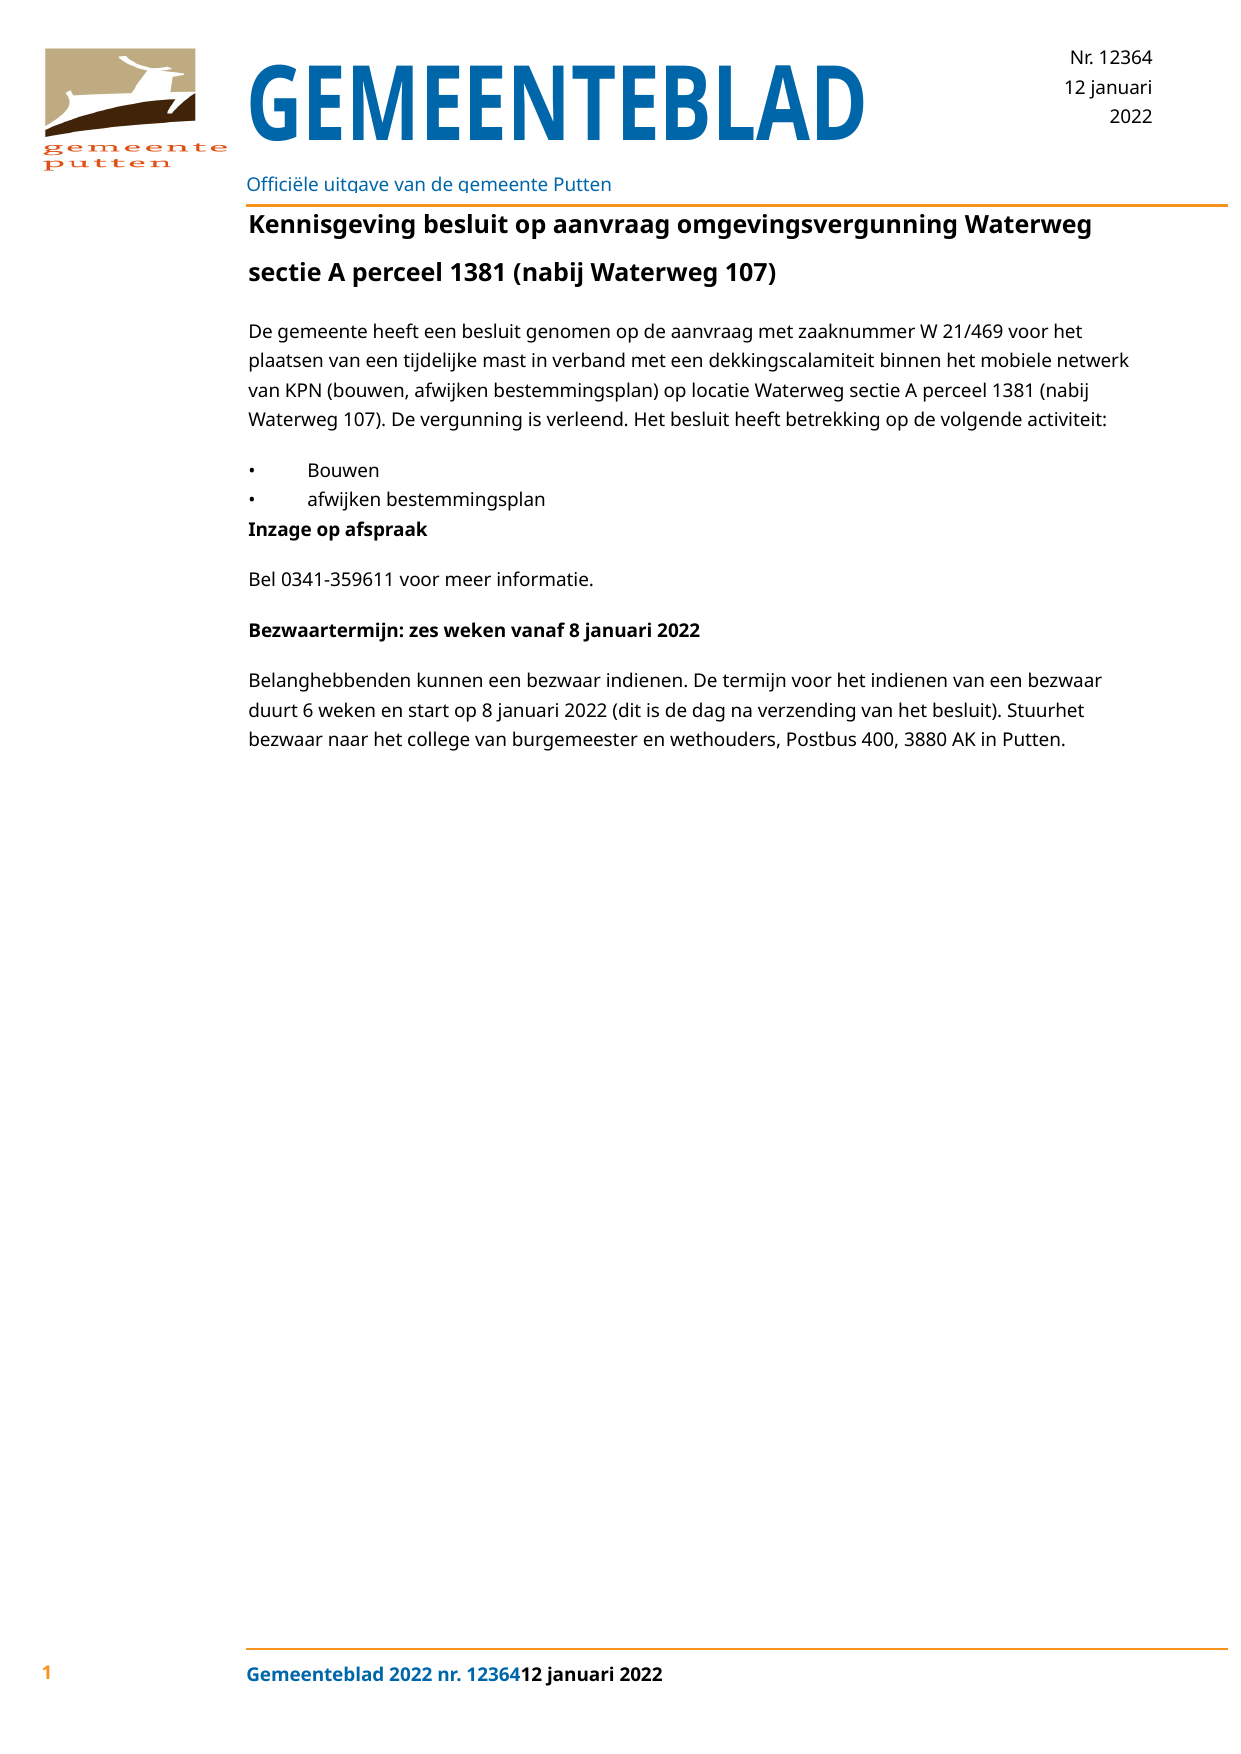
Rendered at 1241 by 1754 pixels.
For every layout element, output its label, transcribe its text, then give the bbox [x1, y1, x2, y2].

text Kennisgeving besluit op aanvraag omgevingsvergunning Waterweg sectie A perceel 1381 (nabij Waterweg 107) [248, 207, 1152, 288]
text Inzage op afspraak [248, 516, 1152, 542]
list afwijken bestemmingsplan [248, 487, 1152, 512]
text Bel 0341-359611 voor meer informatie. [248, 567, 1152, 592]
list Bouwen [248, 457, 1152, 483]
text De gemeente heeft een besluit genomen op de aanvraag met zaaknummer W 21/469 voor het plaatsen van een tijdelijke mast in verband met een dekkingscalamiteit binnen het mobiele netwerk van KPN (bouwen, afwijken bestemmingsplan) op locatie Waterweg sectie A perceel 1381 (nabij Waterweg 107). De vergunning is verleend. Het besluit heeft betrekking op de volgende activiteit: [248, 318, 1152, 432]
text Bezwaartermijn: zes weken vanaf 8 januari 2022 [248, 617, 1152, 643]
picture [41, 47, 231, 172]
text Belanghebbenden kunnen een bezwaar indienen. De termijn voor het indienen van een bezwaar duurt 6 weken en start op 8 januari 2022 (dit is de dag na verzending van het besluit). Stuurhet bezwaar naar het college van burgemeester en wethouders, Postbus 400, 3880 AK in Putten. [248, 667, 1152, 752]
